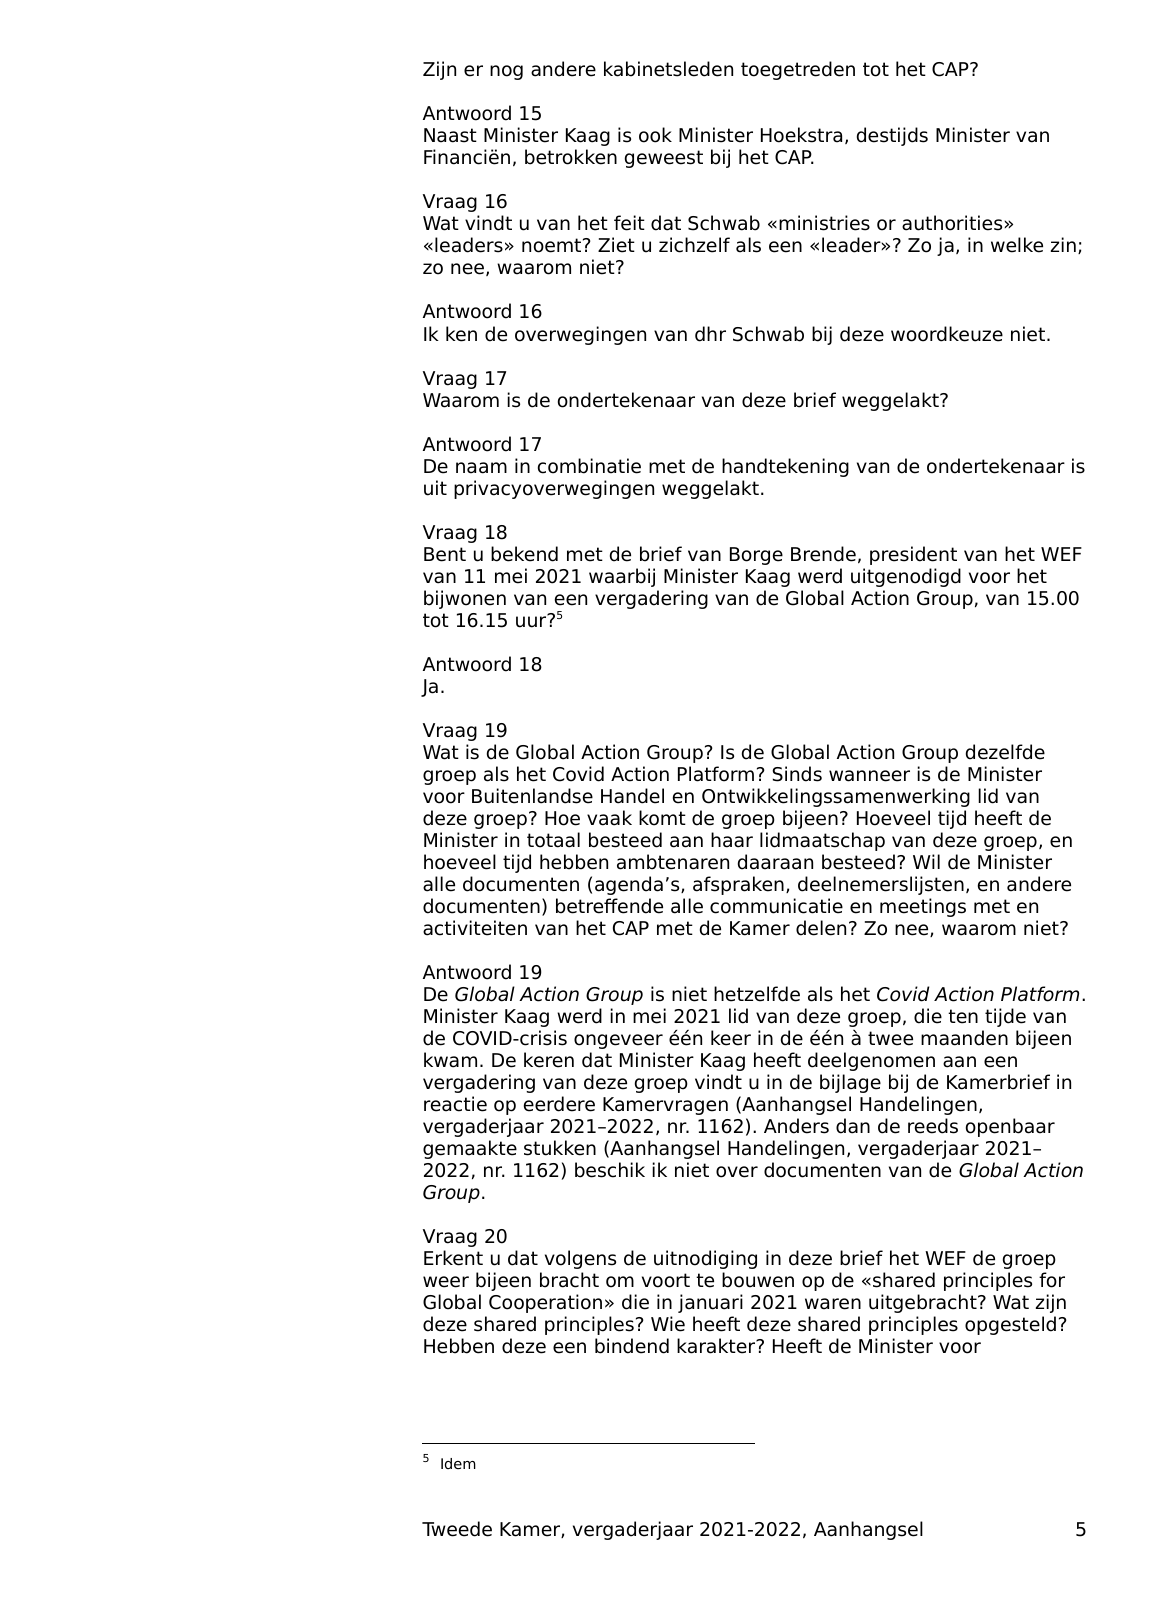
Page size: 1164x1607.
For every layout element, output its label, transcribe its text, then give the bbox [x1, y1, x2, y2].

text Wat is de Global Action Group? Is de Global Action Group dezelfde groep als het Covid Action Platform? Sinds wanneer is de Minister voor Buitenlandse Handel en Ontwikkelingssamenwerking lid van deze groep? Hoe vaak komt de groep bijeen? Hoeveel tijd heeft de Minister in totaal besteed aan haar lidmaatschap van deze groep, en hoeveel tijd hebben ambtenaren daaraan besteed? Wil de Minister alle documenten (agenda’s, afspraken, deelnemerslijsten, en andere documenten) betreffende alle communicatie en meetings met en activiteiten van het CAP met de Kamer delen? Zo nee, waarom niet? [422, 742, 1087, 940]
text Vraag 20 [422, 1226, 1087, 1248]
text De naam in combinatie met de handtekening van de ondertekenaar is uit privacyoverwegingen weggelakt. [422, 456, 1087, 500]
text Naast Minister Kaag is ook Minister Hoekstra, destijds Minister van Financiën, betrokken geweest bij het CAP. [422, 125, 1087, 169]
text Vraag 16 [422, 191, 1087, 213]
text Vraag 18 [422, 522, 1087, 544]
text Ja. [422, 676, 1087, 698]
text Bent u bekend met de brief van Borge Brende, president van het WEF van 11 mei 2021 waarbij Minister Kaag werd uitgenodigd voor het bijwonen van een vergadering van de Global Action Group, van 15.00 tot 16.15 uur? [422, 544, 1087, 632]
text Erkent u dat volgens de uitnodiging in deze brief het WEF de groep weer bijeen bracht om voort te bouwen op de «shared principles for Global Cooperation» die in januari 2021 waren uitgebracht? Wat zijn deze shared principles? Wie heeft deze shared principles opgesteld? Hebben deze een bindend karakter? Heeft de Minister voor [422, 1248, 1087, 1358]
text Antwoord 17 [422, 434, 1087, 456]
text Antwoord 19 [422, 962, 1087, 984]
text Vraag 19 [422, 720, 1087, 742]
text Antwoord 15 [422, 103, 1087, 125]
text Waarom is de ondertekenaar van deze brief weggelakt? [422, 389, 1087, 412]
text Zijn er nog andere kabinetsleden toegetreden tot het CAP? [422, 59, 1087, 81]
text De Global Action Group is niet hetzelfde als het Covid Action Platform. Minister Kaag werd in mei 2021 lid van deze groep, die ten tijde van de COVID-crisis ongeveer één keer in de één à twee maanden bijeen kwam. De keren dat Minister Kaag heeft deelgenomen aan een vergadering van deze groep vindt u in de bijlage bij de Kamerbrief in reactie op eerdere Kamervragen (Aanhangsel Handelingen, vergaderjaar 2021–2022, nr. 1162). Anders dan de reeds openbaar gemaakte stukken (Aanhangsel Handelingen, vergaderjaar 2021–2022, nr. 1162) beschik ik niet over documenten van de Global Action Group. [422, 984, 1087, 1204]
text Antwoord 16 [422, 301, 1087, 323]
text Antwoord 18 [422, 654, 1087, 676]
text Idem [422, 1452, 1087, 1474]
text Ik ken de overwegingen van dhr Schwab bij deze woordkeuze niet. [422, 323, 1087, 345]
text Wat vindt u van het feit dat Schwab «ministries or authorities» «leaders» noemt? Ziet u zichzelf als een «leader»? Zo ja, in welke zin; zo nee, waarom niet? [422, 213, 1087, 279]
text Vraag 17 [422, 368, 1087, 389]
